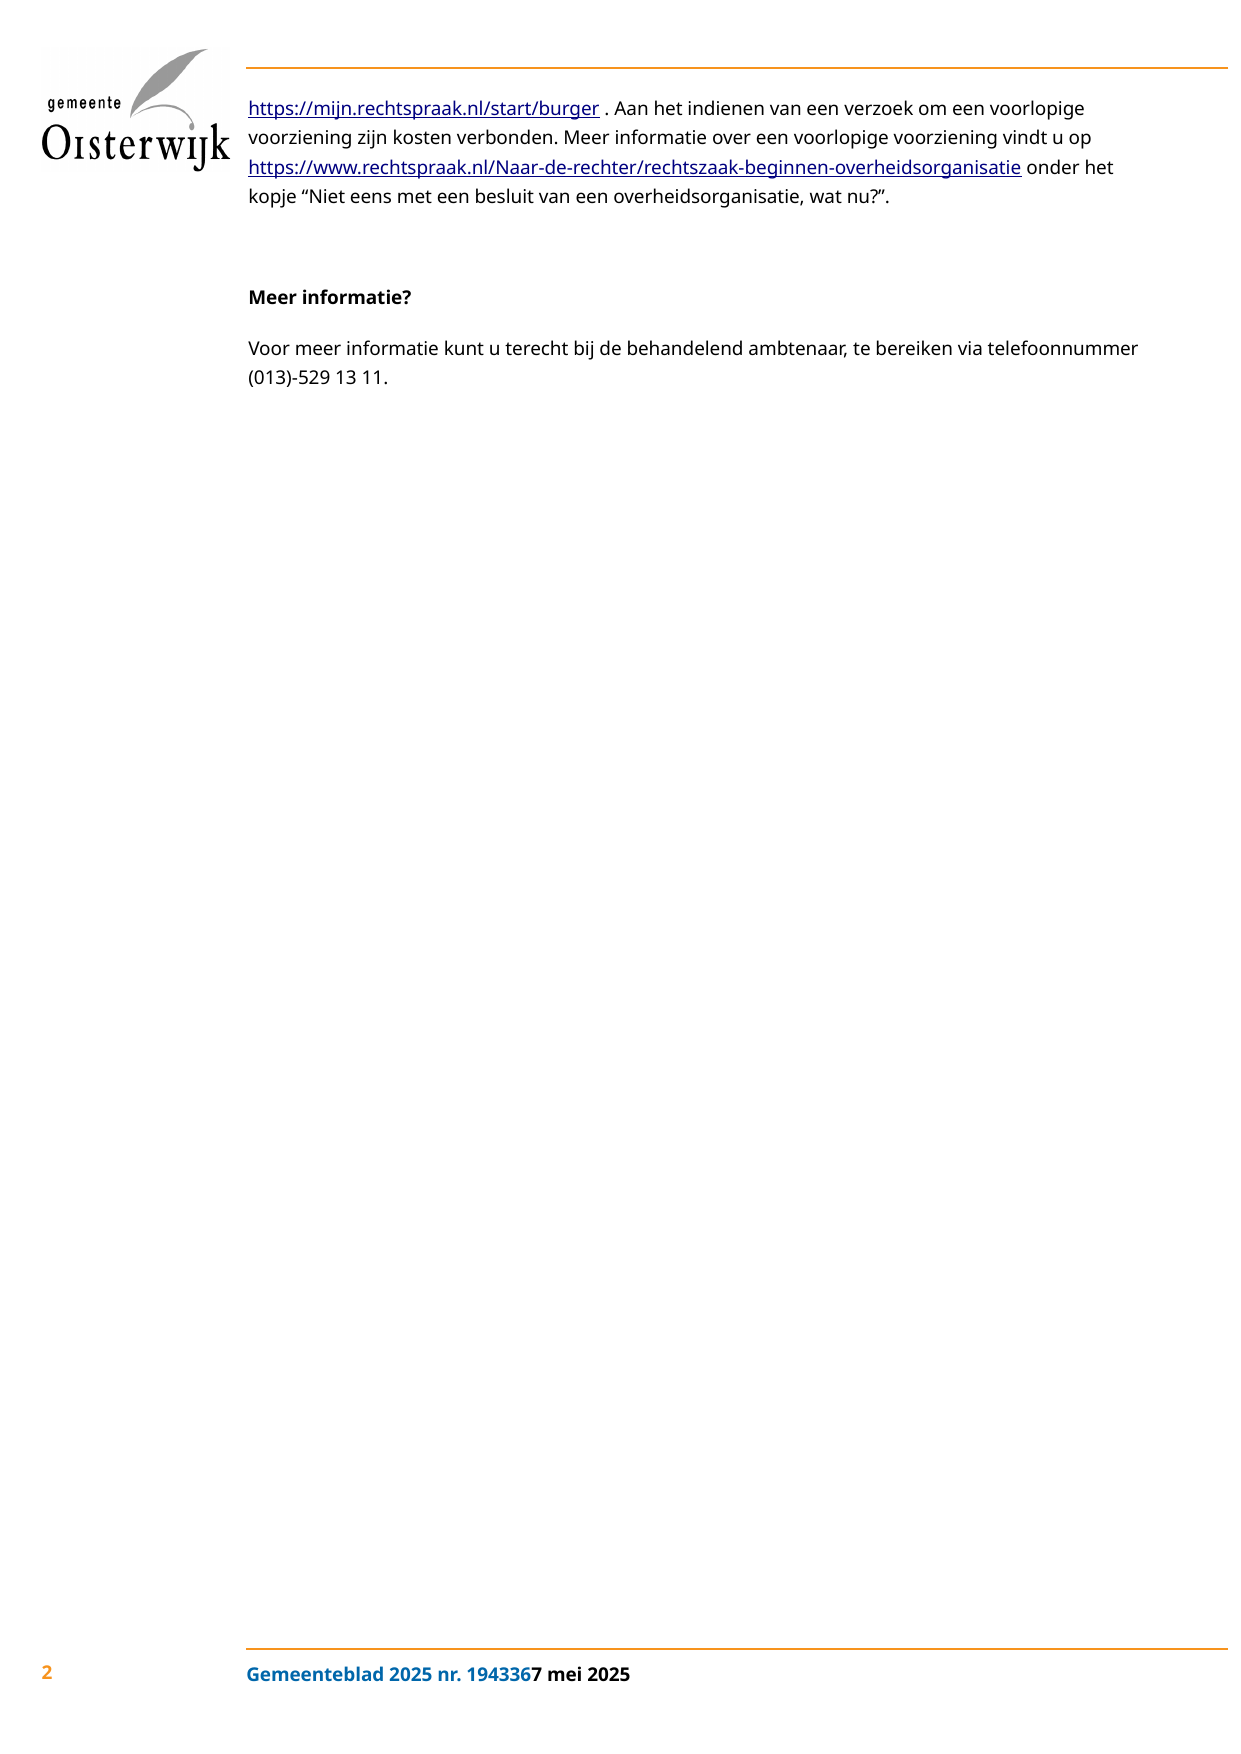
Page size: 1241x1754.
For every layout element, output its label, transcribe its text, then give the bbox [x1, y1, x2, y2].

text https://mijn.rechtspraak.nl/start/burger . Aan het indienen van een verzoek om een voorlopige voorziening zijn kosten verbonden. Meer informatie over een voorlopige voorziening vindt u op https://www.rechtspraak.nl/Naar-de-rechter/rechtszaak-beginnen-overheidsorganisatie onder het kopje “Niet eens met een besluit van een overheidsorganisatie, wat nu?”. [248, 95, 1152, 209]
text Meer informatie? [248, 284, 1152, 310]
text Voor meer informatie kunt u terecht bij de behandelend ambtenaar, te bereiken via telefoonnummer (013)-529 13 11. [248, 335, 1152, 390]
picture [41, 47, 231, 172]
